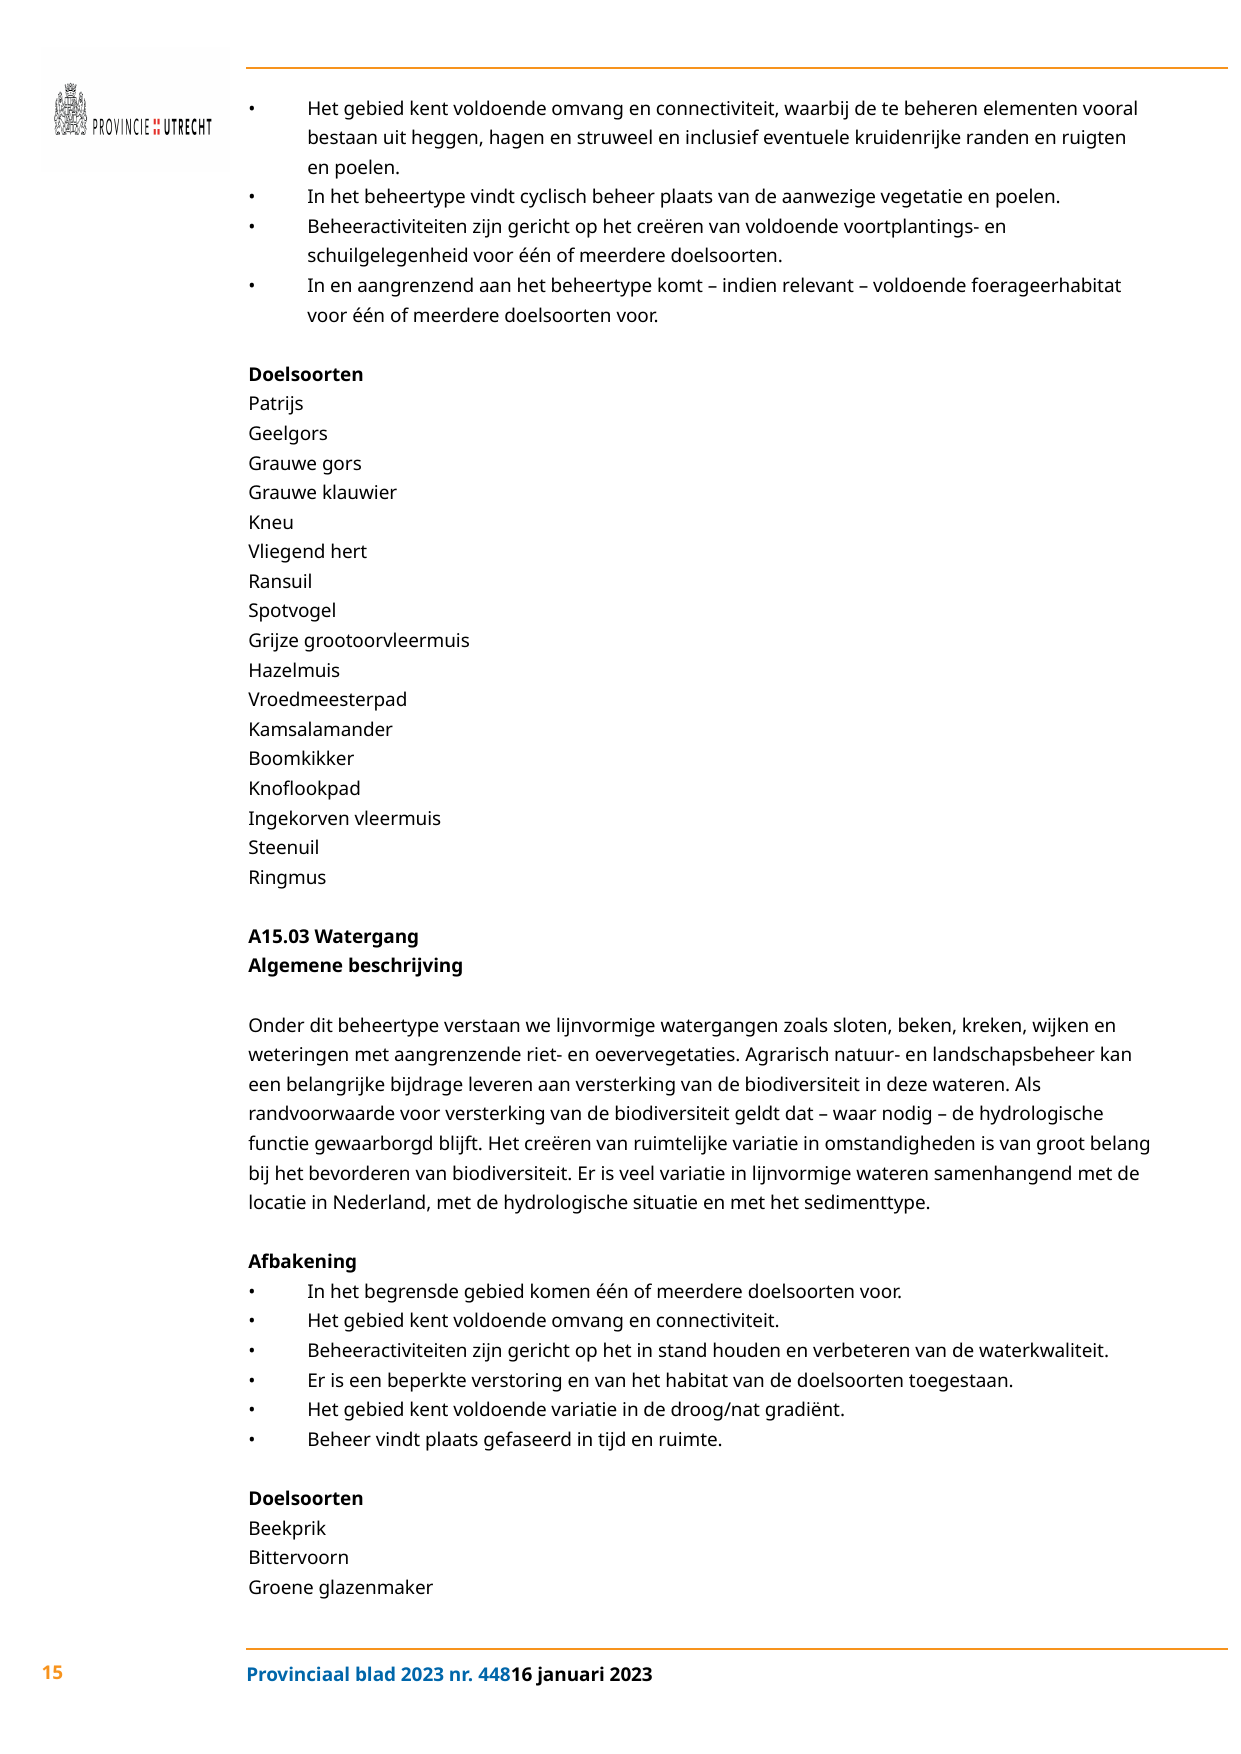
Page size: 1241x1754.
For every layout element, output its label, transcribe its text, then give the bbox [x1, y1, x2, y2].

text Vroedmeesterpad [248, 686, 1152, 712]
text Kamsalamander [248, 716, 1152, 742]
text Steenuil [248, 834, 1152, 860]
text Kneu [248, 509, 1152, 535]
text Geelgors [248, 420, 1152, 446]
list Het gebied kent voldoende omvang en connectiviteit. [248, 1308, 1152, 1333]
text Vliegend hert [248, 538, 1152, 564]
text Doelsoorten [248, 1485, 1152, 1511]
list In en aangrenzend aan het beheertype komt – indien relevant – voldoende foerageerhabitat voor één of meerdere doelsoorten voor. [248, 272, 1152, 328]
text Beekprik [248, 1515, 1152, 1541]
text Hazelmuis [248, 657, 1152, 683]
list Het gebied kent voldoende omvang en connectiviteit, waarbij de te beheren elementen vooral bestaan uit heggen, hagen en struweel en inclusief eventuele kruidenrijke randen en ruigten en poelen. [248, 95, 1152, 180]
list Beheeractiviteiten zijn gericht op het in stand houden en verbeteren van de waterkwaliteit. [248, 1337, 1152, 1363]
text Afbakening [248, 1248, 1152, 1274]
text Bittervoorn [248, 1544, 1152, 1570]
text Ringmus [248, 864, 1152, 890]
text Knoflookpad [248, 775, 1152, 801]
list Er is een beperkte verstoring en van het habitat van de doelsoorten toegestaan. [248, 1367, 1152, 1393]
text Boomkikker [248, 746, 1152, 771]
list Beheeractiviteiten zijn gericht op het creëren van voldoende voortplantings- en schuilgelegenheid voor één of meerdere doelsoorten. [248, 213, 1152, 268]
text A15.03 Watergang [248, 923, 1152, 949]
text Spotvogel [248, 598, 1152, 623]
list In het begrensde gebied komen één of meerdere doelsoorten voor. [248, 1278, 1152, 1304]
text Groene glazenmaker [248, 1574, 1152, 1600]
text Patrijs [248, 391, 1152, 416]
picture [41, 47, 231, 172]
text Grauwe klauwier [248, 479, 1152, 505]
list In het beheertype vindt cyclisch beheer plaats van de aanwezige vegetatie en poelen. [248, 183, 1152, 209]
text Algemene beschrijving [248, 953, 1152, 978]
text Grauwe gors [248, 450, 1152, 476]
list Beheer vindt plaats gefaseerd in tijd en ruimte. [248, 1426, 1152, 1452]
text Ransuil [248, 568, 1152, 594]
text Onder dit beheertype verstaan we lijnvormige watergangen zoals sloten, beken, kreken, wijken en weteringen met aangrenzende riet- en oevervegetaties. Agrarisch natuur- en landschapsbeheer kan een belangrijke bijdrage leveren aan versterking van de biodiversiteit in deze wateren. Als randvoorwaarde voor versterking van de biodiversiteit geldt dat – waar nodig – de hydrologische functie gewaarborgd blijft. Het creëren van ruimtelijke variatie in omstandigheden is van groot belang bij het bevorderen van biodiversiteit. Er is veel variatie in lijnvormige wateren samenhangend met de locatie in Nederland, met de hydrologische situatie en met het sedimenttype. [248, 1012, 1152, 1215]
text Grijze grootoorvleermuis [248, 627, 1152, 653]
text Doelsoorten [248, 361, 1152, 387]
list Het gebied kent voldoende variatie in de droog/nat gradiënt. [248, 1396, 1152, 1422]
text Ingekorven vleermuis [248, 805, 1152, 831]
